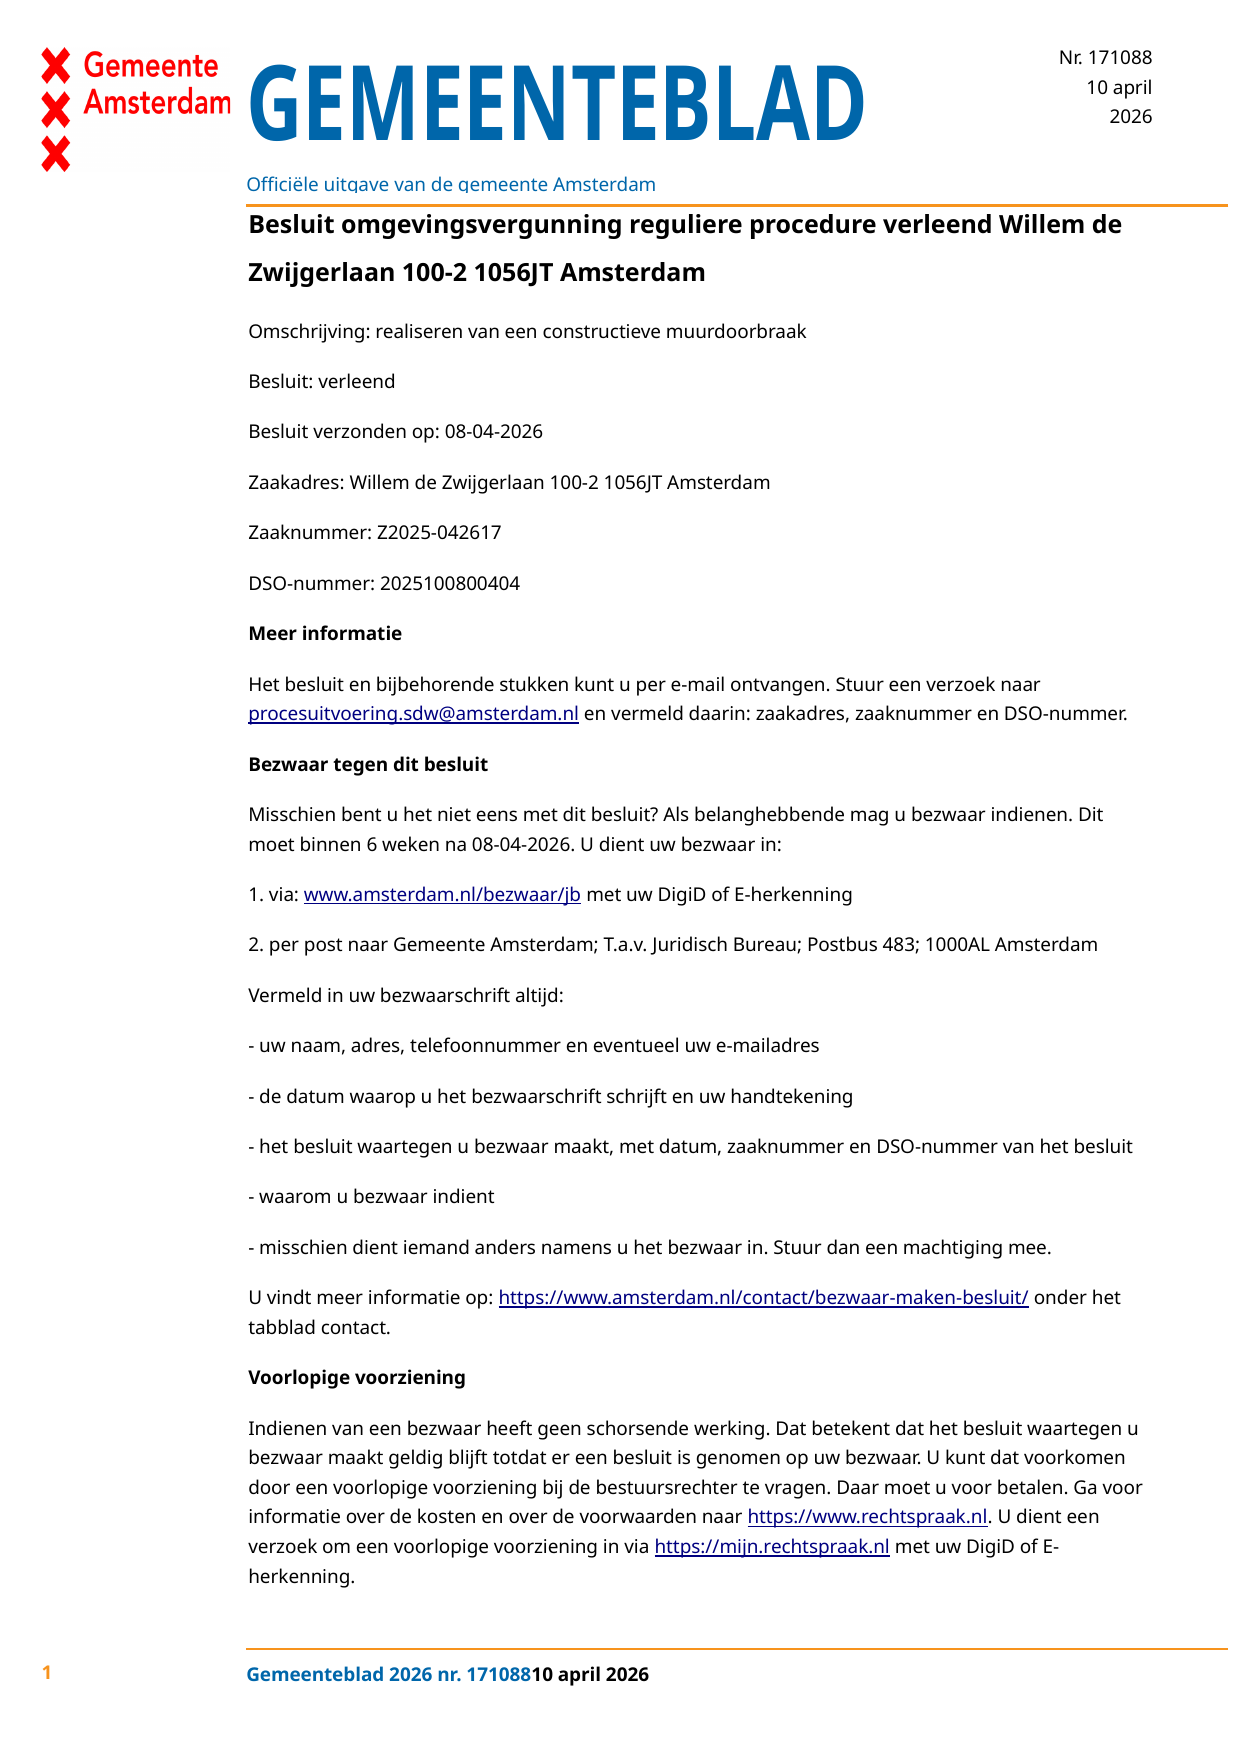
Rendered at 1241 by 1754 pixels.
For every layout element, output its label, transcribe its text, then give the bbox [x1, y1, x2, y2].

picture [41, 47, 231, 172]
text - de datum waarop u het bezwaarschrift schrijft en uw handtekening [248, 1083, 1152, 1109]
text Meer informatie [248, 620, 1152, 646]
text Indienen van een bezwaar heeft geen schorsende werking. Dat betekent dat het besluit waartegen u bezwaar maakt geldig blijft totdat er een besluit is genomen op uw bezwaar. U kunt dat voorkomen door een voorlopige voorziening bij de bestuursrechter te vragen. Daar moet u voor betalen. Ga voor informatie over de kosten en over de voorwaarden naar https://www.rechtspraak.nl. U dient een verzoek om een voorlopige voorziening in via https://mijn.rechtspraak.nl met uw DigiD of E-herkenning. [248, 1415, 1152, 1589]
text 1. via: www.amsterdam.nl/bezwaar/jb met uw DigiD of E-herkenning [248, 881, 1152, 907]
text Bezwaar tegen dit besluit [248, 751, 1152, 777]
text Het besluit en bijbehorende stukken kunt u per e-mail ontvangen. Stuur een verzoek naar procesuitvoering.sdw@amsterdam.nl en vermeld daarin: zaakadres, zaaknummer en DSO-nummer. [248, 671, 1152, 726]
text - misschien dient iemand anders namens u het bezwaar in. Stuur dan een machtiging mee. [248, 1234, 1152, 1260]
text Zaakadres: Willem de Zwijgerlaan 100-2 1056JT Amsterdam [248, 469, 1152, 495]
text 2. per post naar Gemeente Amsterdam; T.a.v. Juridisch Bureau; Postbus 483; 1000AL Amsterdam [248, 932, 1152, 957]
text - het besluit waartegen u bezwaar maakt, met datum, zaaknummer en DSO-nummer van het besluit [248, 1133, 1152, 1159]
text Vermeld in uw bezwaarschrift altijd: [248, 982, 1152, 1008]
text U vindt meer informatie op: https://www.amsterdam.nl/contact/bezwaar-maken-besluit/ onder het tabblad contact. [248, 1284, 1152, 1340]
text Besluit verzonden op: 08-04-2026 [248, 419, 1152, 444]
text Besluit omgevingsvergunning reguliere procedure verleend Willem de Zwijgerlaan 100-2 1056JT Amsterdam [248, 207, 1152, 288]
text - uw naam, adres, telefoonnummer en eventueel uw e-mailadres [248, 1032, 1152, 1058]
text DSO-nummer: 2025100800404 [248, 570, 1152, 596]
text Besluit: verleend [248, 368, 1152, 394]
text Omschrijving: realiseren van een constructieve muurdoorbraak [248, 318, 1152, 344]
text - waarom u bezwaar indient [248, 1184, 1152, 1209]
text Misschien bent u het niet eens met dit besluit? Als belanghebbende mag u bezwaar indienen. Dit moet binnen 6 weken na 08-04-2026. U dient uw bezwaar in: [248, 801, 1152, 857]
text Voorlopige voorziening [248, 1364, 1152, 1390]
text Zaaknummer: Z2025-042617 [248, 519, 1152, 545]
